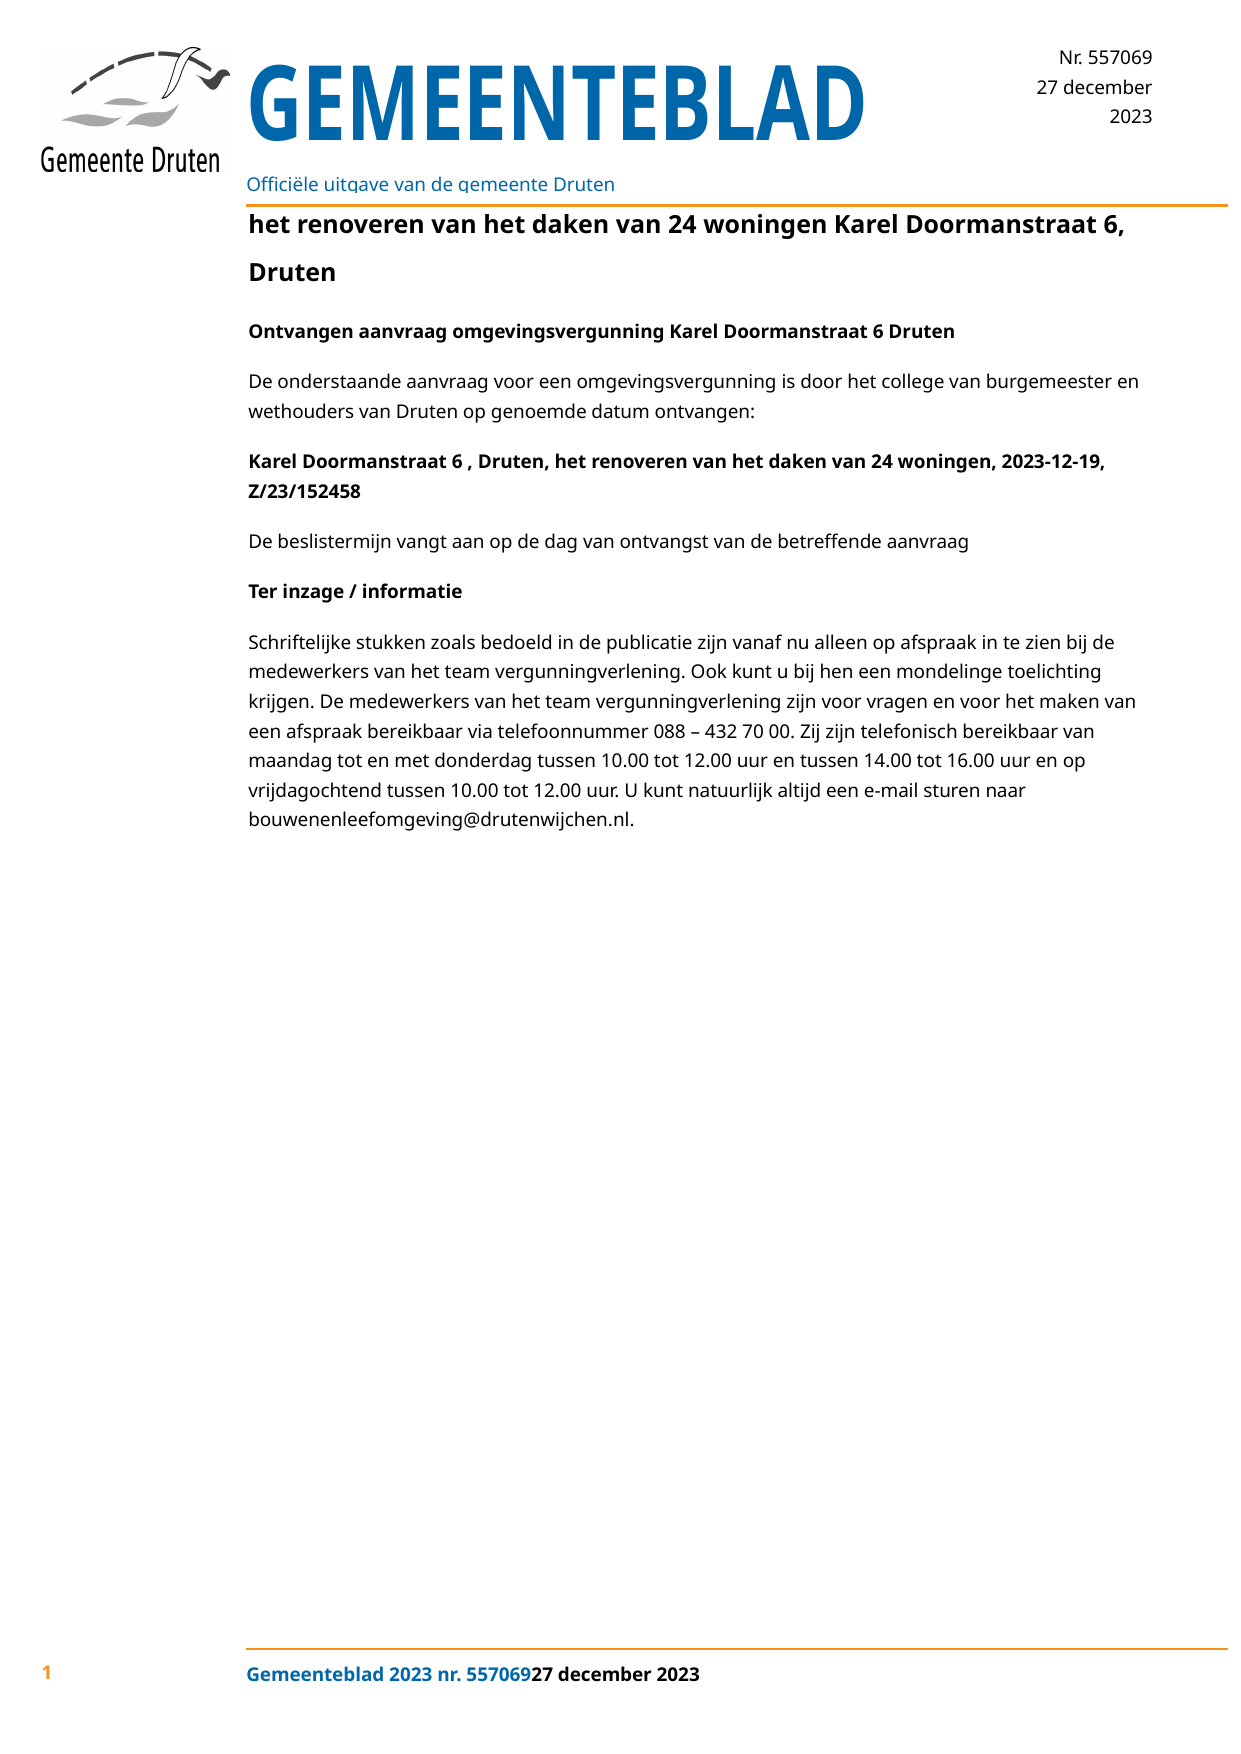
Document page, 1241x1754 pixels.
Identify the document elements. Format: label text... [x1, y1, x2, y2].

text Schriftelijke stukken zoals bedoeld in de publicatie zijn vanaf nu alleen op afspraak in te zien bij de medewerkers van het team vergunningverlening. Ook kunt u bij hen een mondelinge toelichting krijgen. De medewerkers van het team vergunningverlening zijn voor vragen en voor het maken van een afspraak bereikbaar via telefoonnummer 088 – 432 70 00. Zij zijn telefonisch bereikbaar van maandag tot en met donderdag tussen 10.00 tot 12.00 uur en tussen 14.00 tot 16.00 uur en op vrijdagochtend tussen 10.00 tot 12.00 uur. U kunt natuurlijk altijd een e-mail sturen naar bouwenenleefomgeving@drutenwijchen.nl. [248, 629, 1152, 832]
picture [41, 47, 231, 172]
text Ontvangen aanvraag omgevingsvergunning Karel Doormanstraat 6 Druten [248, 318, 1152, 344]
text het renoveren van het daken van 24 woningen Karel Doormanstraat 6, Druten [248, 207, 1152, 288]
text Karel Doormanstraat 6 , Druten, het renoveren van het daken van 24 woningen, 2023-12-19, Z/23/152458 [248, 448, 1152, 504]
text De beslistermijn vangt aan op de dag van ontvangst van de betreffende aanvraag [248, 528, 1152, 554]
text Ter inzage / informatie [248, 579, 1152, 604]
text De onderstaande aanvraag voor een omgevingsvergunning is door het college van burgemeester en wethouders van Druten op genoemde datum ontvangen: [248, 368, 1152, 424]
